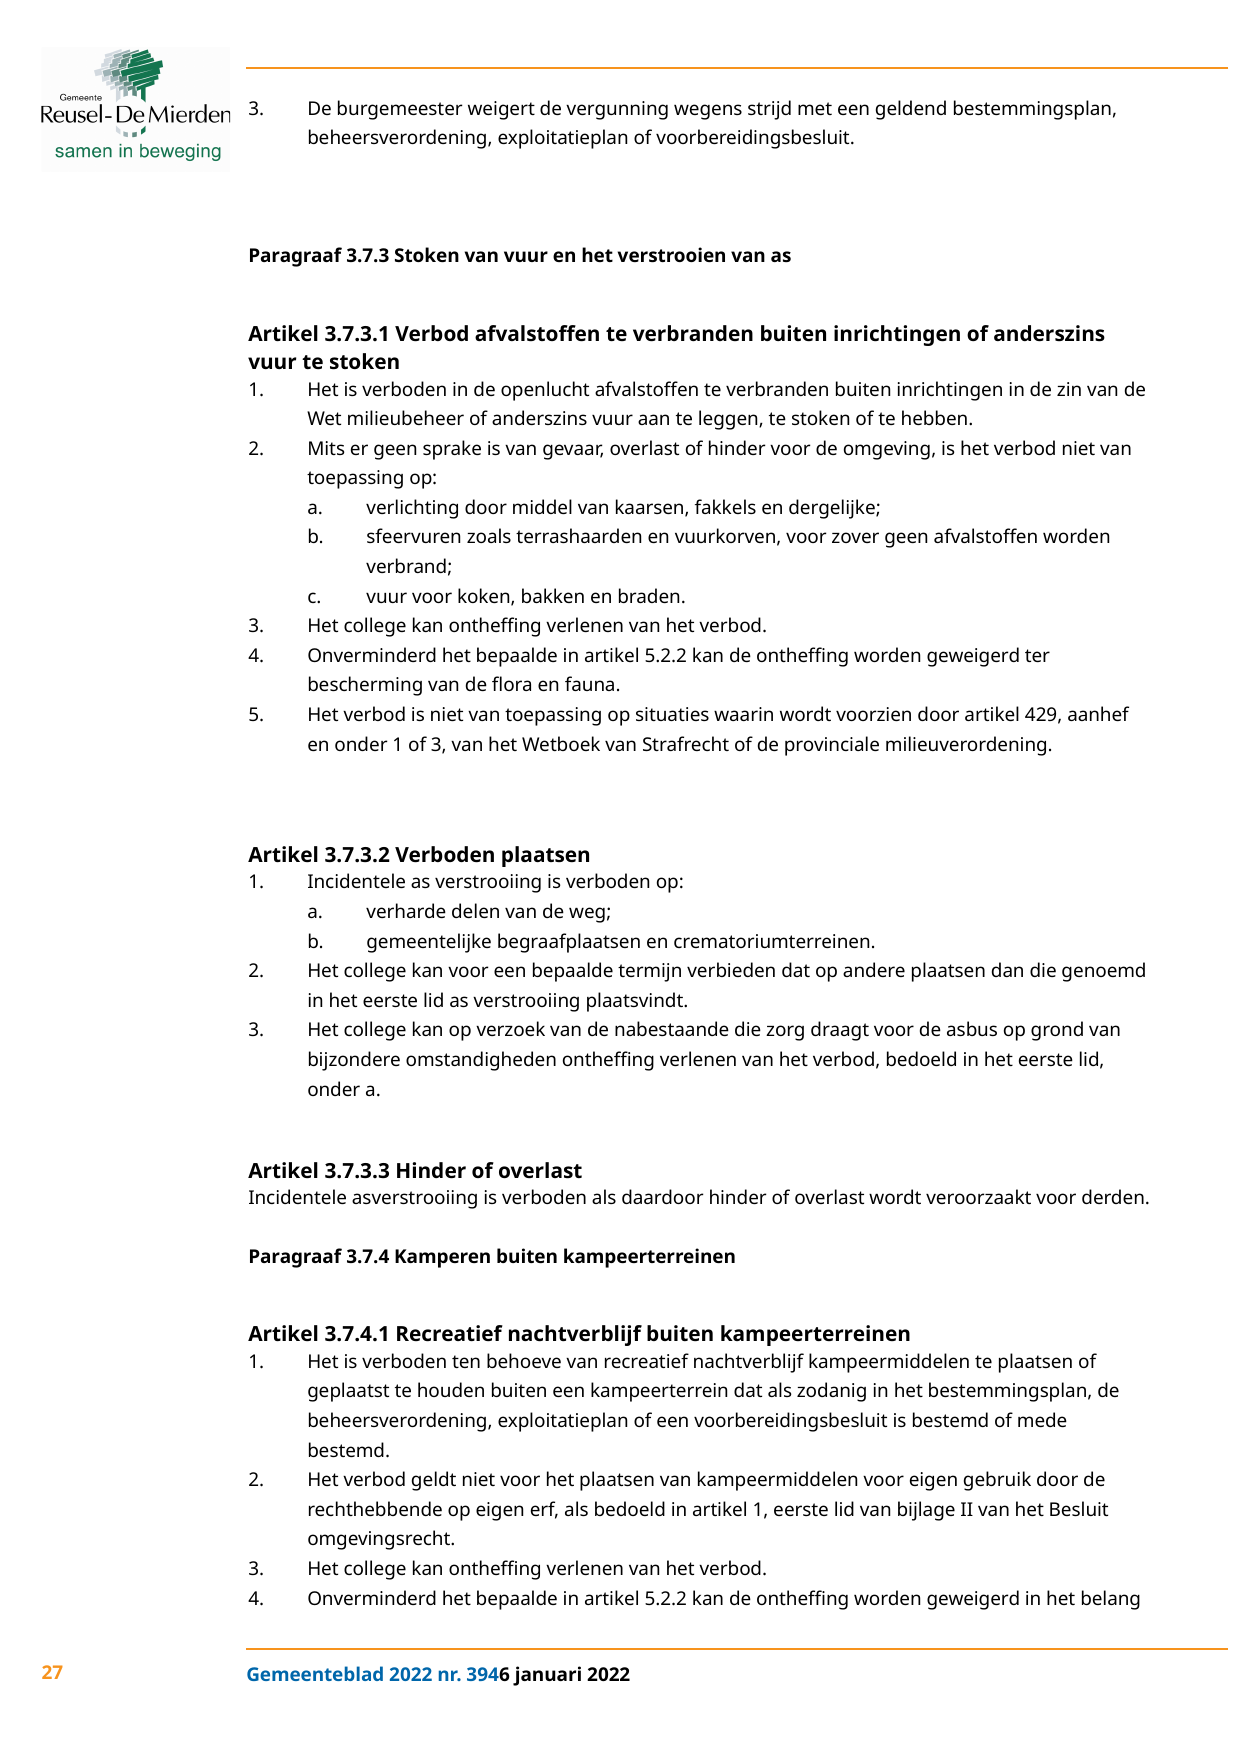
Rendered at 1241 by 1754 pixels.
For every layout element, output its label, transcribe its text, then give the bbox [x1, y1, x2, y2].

list Het college kan ontheffing verlenen van het verbod. [248, 612, 1152, 638]
list Incidentele as verstrooiing is verboden op: [248, 869, 1152, 894]
list verlichting door middel van kaarsen, fakkels en dergelijke; [307, 494, 1152, 520]
list sfeervuren zoals terrashaarden en vuurkorven, voor zover geen afvalstoffen worden verbrand; [307, 524, 1152, 579]
list Mits er geen sprake is van gevaar, overlast of hinder voor de omgeving, is het verbod niet van toepassing op: [248, 435, 1152, 490]
text Paragraaf 3.7.4 Kamperen buiten kampeerterreinen [248, 1243, 1152, 1269]
list Het college kan voor een bepaalde termijn verbieden dat op andere plaatsen dan die genoemd in het eerste lid as verstrooiing plaatsvindt. [248, 957, 1152, 1013]
text Incidentele asverstrooiing is verboden als daardoor hinder of overlast wordt veroorzaakt voor derden. [248, 1184, 1152, 1210]
list Het college kan op verzoek van de nabestaande die zorg draagt voor de asbus op grond van bijzondere omstandigheden ontheffing verlenen van het verbod, bedoeld in het eerste lid, onder a. [248, 1017, 1152, 1102]
list Het is verboden ten behoeve van recreatief nachtverblijf kampeermiddelen te plaatsen of geplaatst te houden buiten een kampeerterrein dat als zodanig in het bestemmingsplan, de beheersverordening, exploitatieplan of een voorbereidingsbesluit is bestemd of mede bestemd. [248, 1348, 1152, 1462]
list De burgemeester weigert de vergunning wegens strijd met een geldend bestemmingsplan, beheersverordening, exploitatieplan of voorbereidingsbesluit. [248, 95, 1152, 150]
text Paragraaf 3.7.3 Stoken van vuur en het verstrooien van as [248, 243, 1152, 268]
list gemeentelijke begraafplaatsen en crematoriumterreinen. [307, 928, 1152, 954]
text Artikel 3.7.3.1 Verbod afvalstoffen te verbranden buiten inrichtingen of anderszins vuur te stoken [248, 319, 1152, 376]
list Het college kan ontheffing verlenen van het verbod. [248, 1555, 1152, 1581]
list Onverminderd het bepaalde in artikel 5.2.2 kan de ontheffing worden geweigerd ter bescherming van de flora en fauna. [248, 642, 1152, 697]
list Het is verboden in de openlucht afvalstoffen te verbranden buiten inrichtingen in de zin van de Wet milieubeheer of anderszins vuur aan te leggen, te stoken of te hebben. [248, 376, 1152, 431]
text Artikel 3.7.3.3 Hinder of overlast [248, 1156, 1152, 1184]
text Artikel 3.7.4.1 Recreatief nachtverblijf buiten kampeerterreinen [248, 1319, 1152, 1348]
list Het verbod is niet van toepassing op situaties waarin wordt voorzien door artikel 429, aanhef en onder 1 of 3, van het Wetboek van Strafrecht of de provinciale milieuverordening. [248, 701, 1152, 756]
text Artikel 3.7.3.2 Verboden plaatsen [248, 840, 1152, 869]
list verharde delen van de weg; [307, 898, 1152, 924]
list Het verbod geldt niet voor het plaatsen van kampeermiddelen voor eigen gebruik door de rechthebbende op eigen erf, als bedoeld in artikel 1, eerste lid van bijlage II van het Besluit omgevingsrecht. [248, 1466, 1152, 1551]
list vuur voor koken, bakken en braden. [307, 583, 1152, 608]
picture [41, 47, 231, 172]
list Onverminderd het bepaalde in artikel 5.2.2 kan de ontheffing worden geweigerd in het belang [248, 1585, 1152, 1610]
